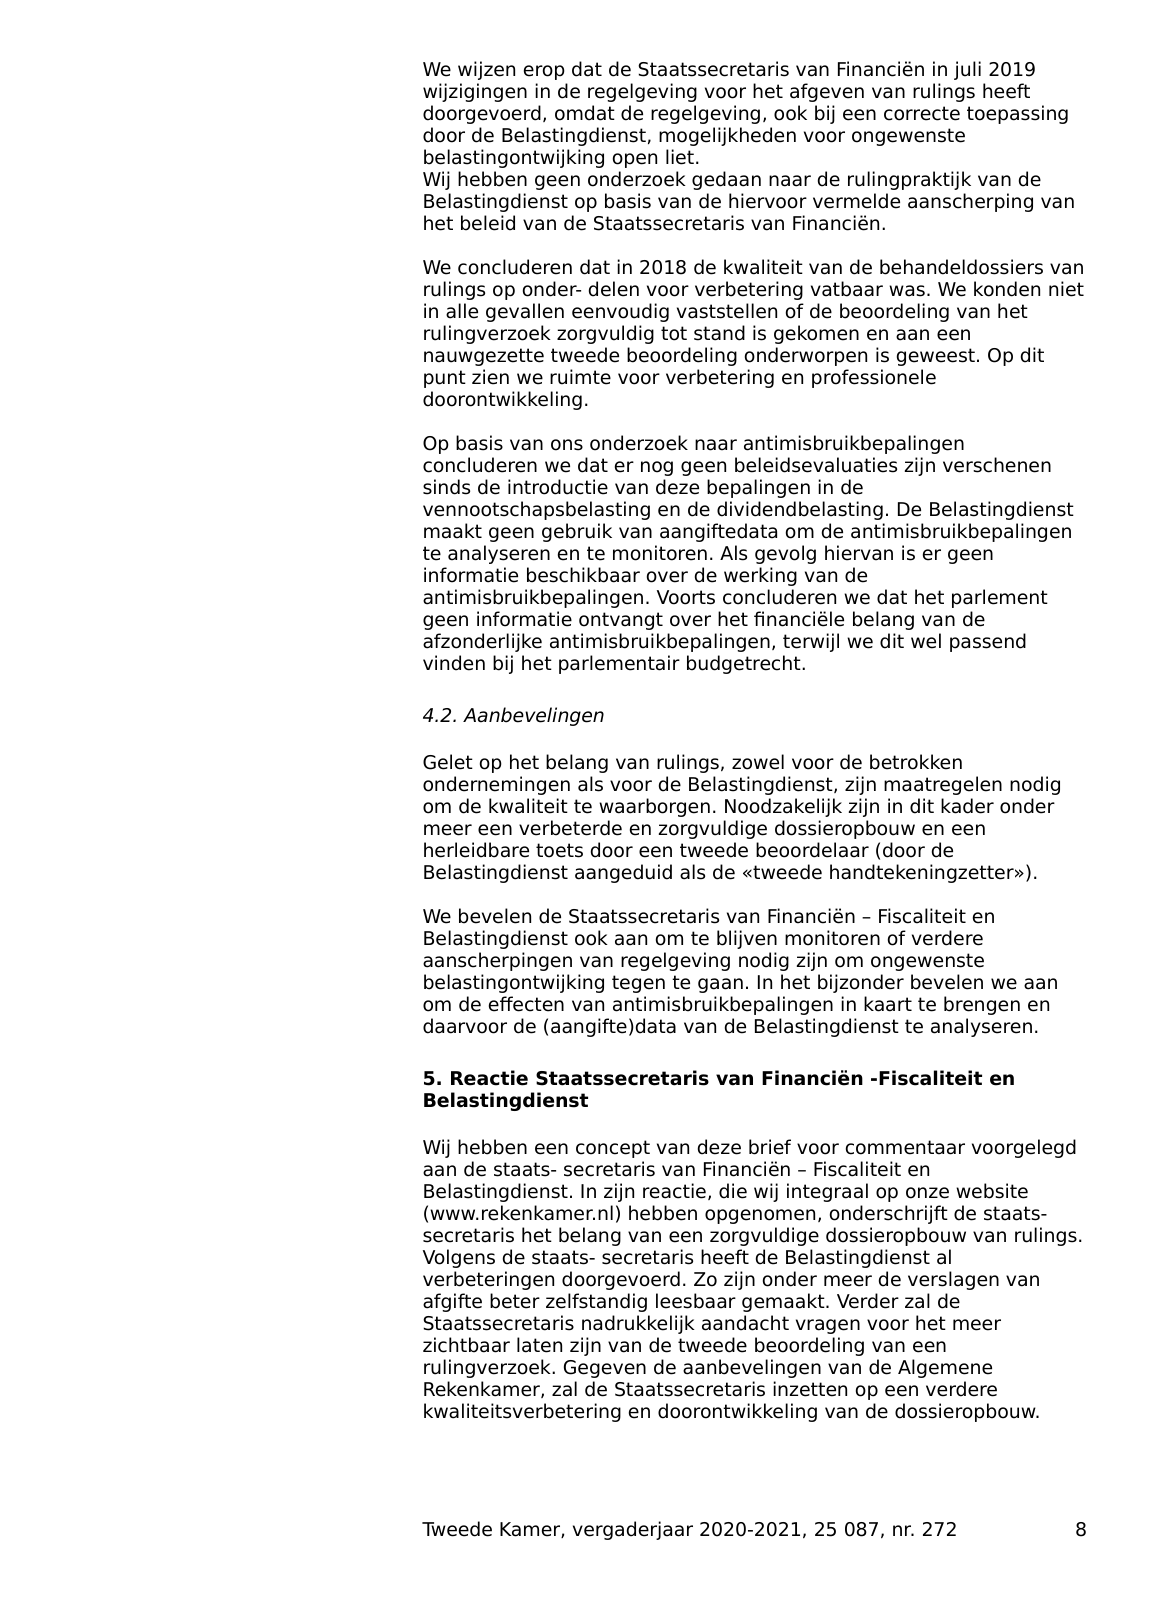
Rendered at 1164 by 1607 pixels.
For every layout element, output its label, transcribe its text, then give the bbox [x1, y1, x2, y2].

text Gelet op het belang van rulings, zowel voor de betrokken ondernemingen als voor de Belastingdienst, zijn maatregelen nodig om de kwaliteit te waarborgen. Noodzakelijk zijn in dit kader onder meer een verbeterde en zorgvuldige dossieropbouw en een herleidbare toets door een tweede beoordelaar (door de Belastingdienst aangeduid als de «tweede handtekeningzetter»). [422, 752, 1087, 884]
text Wij hebben geen onderzoek gedaan naar de rulingpraktijk van de Belastingdienst op basis van de hiervoor vermelde aanscherping van het beleid van de Staatssecretaris van Financiën. [422, 169, 1087, 235]
subtitle 4.2. Aanbevelingen [422, 705, 1087, 727]
text We wijzen erop dat de Staatssecretaris van Financiën in juli 2019 wijzigingen in de regelgeving voor het afgeven van rulings heeft doorgevoerd, omdat de regelgeving, ook bij een correcte toepassing door de Belastingdienst, mogelijkheden voor ongewenste belastingontwijking open liet. [422, 59, 1087, 169]
text We concluderen dat in 2018 de kwaliteit van de behandeldossiers van rulings op onder- delen voor verbetering vatbaar was. We konden niet in alle gevallen eenvoudig vaststellen of de beoordeling van het rulingverzoek zorgvuldig tot stand is gekomen en aan een nauwgezette tweede beoordeling onderworpen is geweest. Op dit punt zien we ruimte voor verbetering en professionele doorontwikkeling. [422, 257, 1087, 411]
text Wij hebben een concept van deze brief voor commentaar voorgelegd aan de staats- secretaris van Financiën – Fiscaliteit en Belastingdienst. In zijn reactie, die wij integraal op onze website (www.rekenkamer.nl) hebben opgenomen, onderschrijft de staats- secretaris het belang van een zorgvuldige dossieropbouw van rulings. Volgens de staats- secretaris heeft de Belastingdienst al verbeteringen doorgevoerd. Zo zijn onder meer de verslagen van afgifte beter zelfstandig leesbaar gemaakt. Verder zal de Staatssecretaris nadrukkelijk aandacht vragen voor het meer zichtbaar laten zijn van de tweede beoordeling van een rulingverzoek. Gegeven de aanbevelingen van de Algemene Rekenkamer, zal de Staatssecretaris inzetten op een verdere kwaliteitsverbetering en doorontwikkeling van de dossieropbouw. [422, 1137, 1087, 1422]
text We bevelen de Staatssecretaris van Financiën – Fiscaliteit en Belastingdienst ook aan om te blijven monitoren of verdere aanscherpingen van regelgeving nodig zijn om ongewenste belastingontwijking tegen te gaan. In het bijzonder bevelen we aan om de effecten van antimisbruikbepalingen in kaart te brengen en daarvoor de (aangifte)data van de Belastingdienst te analyseren. [422, 906, 1087, 1038]
text Op basis van ons onderzoek naar antimisbruikbepalingen concluderen we dat er nog geen beleidsevaluaties zijn verschenen sinds de introductie van deze bepalingen in de vennootschapsbelasting en de dividendbelasting. De Belastingdienst maakt geen gebruik van aangiftedata om de antimisbruikbepalingen te analyseren en te monitoren. Als gevolg hiervan is er geen informatie beschikbaar over de werking van de antimisbruikbepalingen. Voorts concluderen we dat het parlement geen informatie ontvangt over het financiële belang van de afzonderlijke antimisbruikbepalingen, terwijl we dit wel passend vinden bij het parlementair budgetrecht. [422, 433, 1087, 675]
subtitle 5. Reactie Staatssecretaris van Financiën -Fiscaliteit en Belastingdienst [422, 1068, 1087, 1112]
